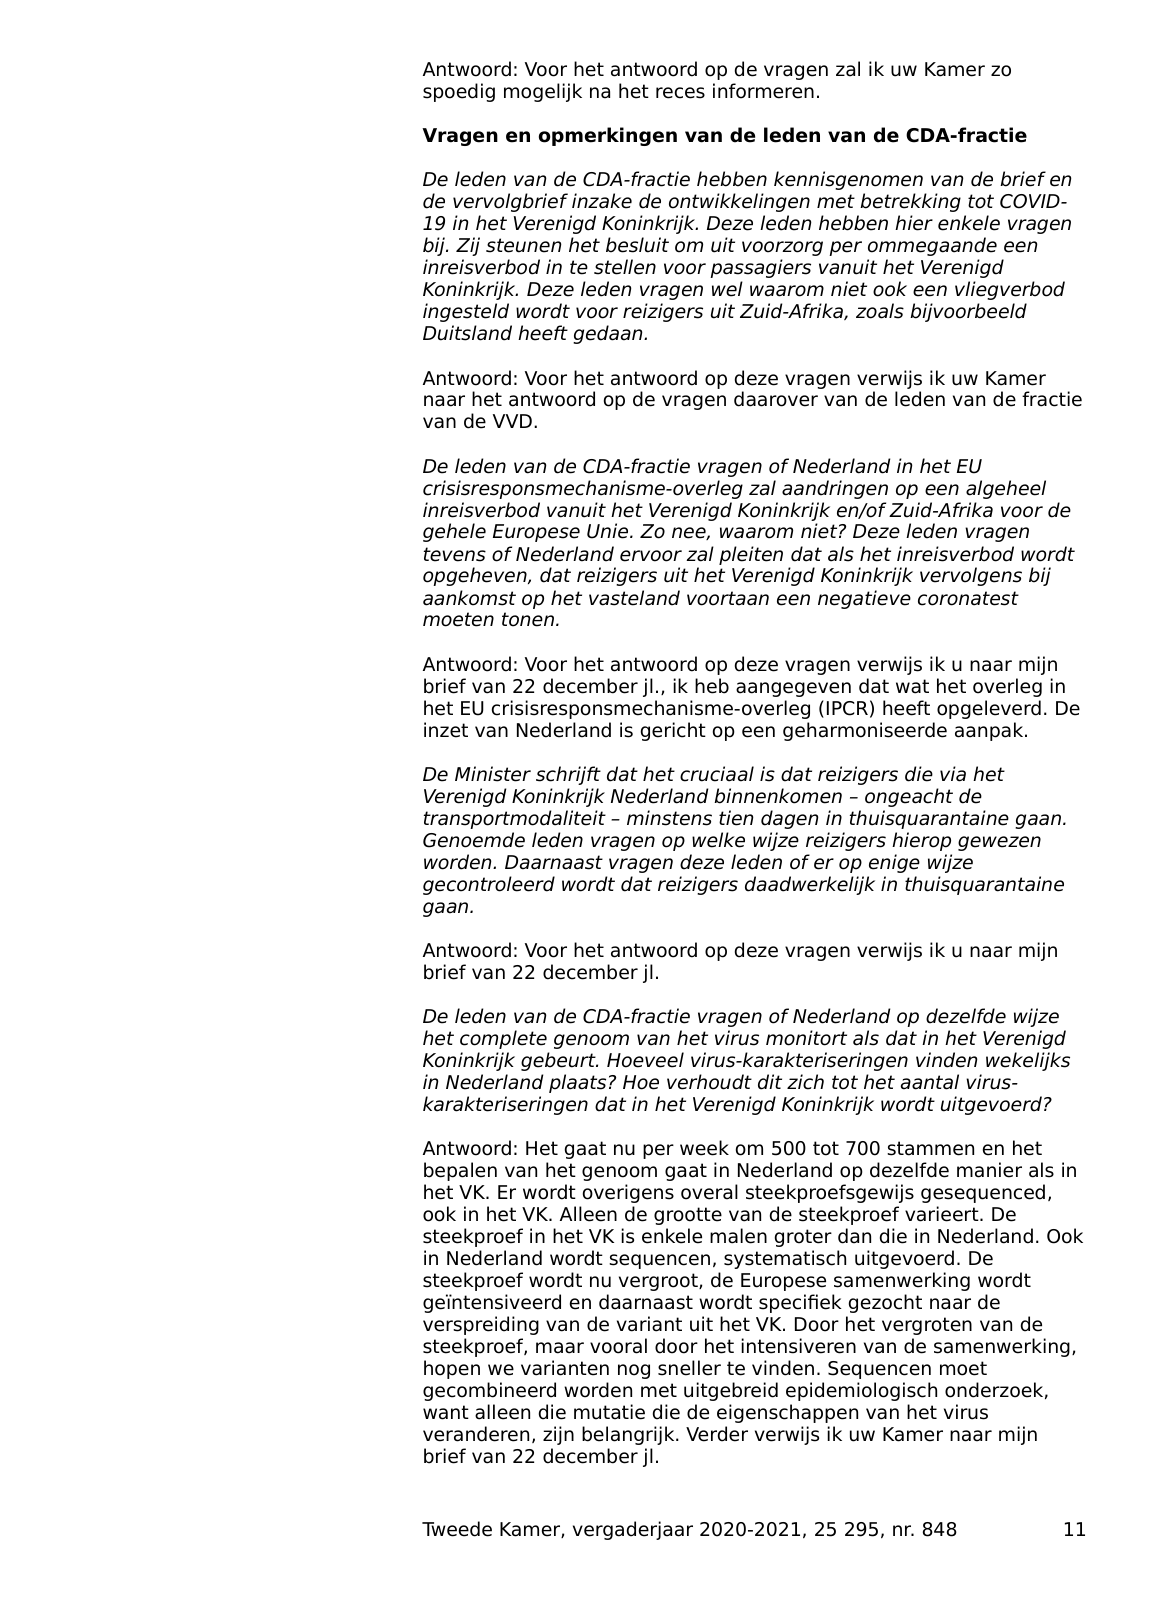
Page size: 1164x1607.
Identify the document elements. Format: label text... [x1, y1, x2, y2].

text Antwoord: Voor het antwoord op deze vragen verwijs ik uw Kamer naar het antwoord op de vragen daarover van de leden van de fractie van de VVD. [422, 367, 1087, 433]
text Antwoord: Voor het antwoord op de vragen zal ik uw Kamer zo spoedig mogelijk na het reces informeren. [422, 59, 1087, 103]
text De leden van de CDA-fractie hebben kennisgenomen van de brief en de vervolgbrief inzake de ontwikkelingen met betrekking tot COVID-19 in het Verenigd Koninkrijk. Deze leden hebben hier enkele vragen bij. Zij steunen het besluit om uit voorzorg per ommegaande een inreisverbod in te stellen voor passagiers vanuit het Verenigd Koninkrijk. Deze leden vragen wel waarom niet ook een vliegverbod ingesteld wordt voor reizigers uit Zuid-Afrika, zoals bijvoorbeeld Duitsland heeft gedaan. [422, 169, 1087, 345]
text De Minister schrijft dat het cruciaal is dat reizigers die via het Verenigd Koninkrijk Nederland binnenkomen – ongeacht de transportmodaliteit – minstens tien dagen in thuisquarantaine gaan. Genoemde leden vragen op welke wijze reizigers hierop gewezen worden. Daarnaast vragen deze leden of er op enige wijze gecontroleerd wordt dat reizigers daadwerkelijk in thuisquarantaine gaan. [422, 764, 1087, 917]
text De leden van de CDA-fractie vragen of Nederland op dezelfde wijze het complete genoom van het virus monitort als dat in het Verenigd Koninkrijk gebeurt. Hoeveel virus-karakteriseringen vinden wekelijks in Nederland plaats? Hoe verhoudt dit zich tot het aantal virus-karakteriseringen dat in het Verenigd Koninkrijk wordt uitgevoerd? [422, 1006, 1087, 1116]
text Antwoord: Voor het antwoord op deze vragen verwijs ik u naar mijn brief van 22 december jl., ik heb aangegeven dat wat het overleg in het EU crisisresponsmechanisme-overleg (IPCR) heeft opgeleverd. De inzet van Nederland is gericht op een geharmoniseerde aanpak. [422, 653, 1087, 741]
subtitle Vragen en opmerkingen van de leden van de CDA-fractie [422, 125, 1087, 147]
text Antwoord: Voor het antwoord op deze vragen verwijs ik u naar mijn brief van 22 december jl. [422, 940, 1087, 984]
text Antwoord: Het gaat nu per week om 500 tot 700 stammen en het bepalen van het genoom gaat in Nederland op dezelfde manier als in het VK. Er wordt overigens overal steekproefsgewijs gesequenced, ook in het VK. Alleen de grootte van de steekproef varieert. De steekproef in het VK is enkele malen groter dan die in Nederland. Ook in Nederland wordt sequencen, systematisch uitgevoerd. De steekproef wordt nu vergroot, de Europese samenwerking wordt geïntensiveerd en daarnaast wordt specifiek gezocht naar de verspreiding van de variant uit het VK. Door het vergroten van de steekproef, maar vooral door het intensiveren van de samenwerking, hopen we varianten nog sneller te vinden. Sequencen moet gecombineerd worden met uitgebreid epidemiologisch onderzoek, want alleen die mutatie die de eigenschappen van het virus veranderen, zijn belangrijk. Verder verwijs ik uw Kamer naar mijn brief van 22 december jl. [422, 1138, 1087, 1468]
text De leden van de CDA-fractie vragen of Nederland in het EU crisisresponsmechanisme-overleg zal aandringen op een algeheel inreisverbod vanuit het Verenigd Koninkrijk en/of Zuid-Afrika voor de gehele Europese Unie. Zo nee, waarom niet? Deze leden vragen tevens of Nederland ervoor zal pleiten dat als het inreisverbod wordt opgeheven, dat reizigers uit het Verenigd Koninkrijk vervolgens bij aankomst op het vasteland voortaan een negatieve coronatest moeten tonen. [422, 456, 1087, 631]
